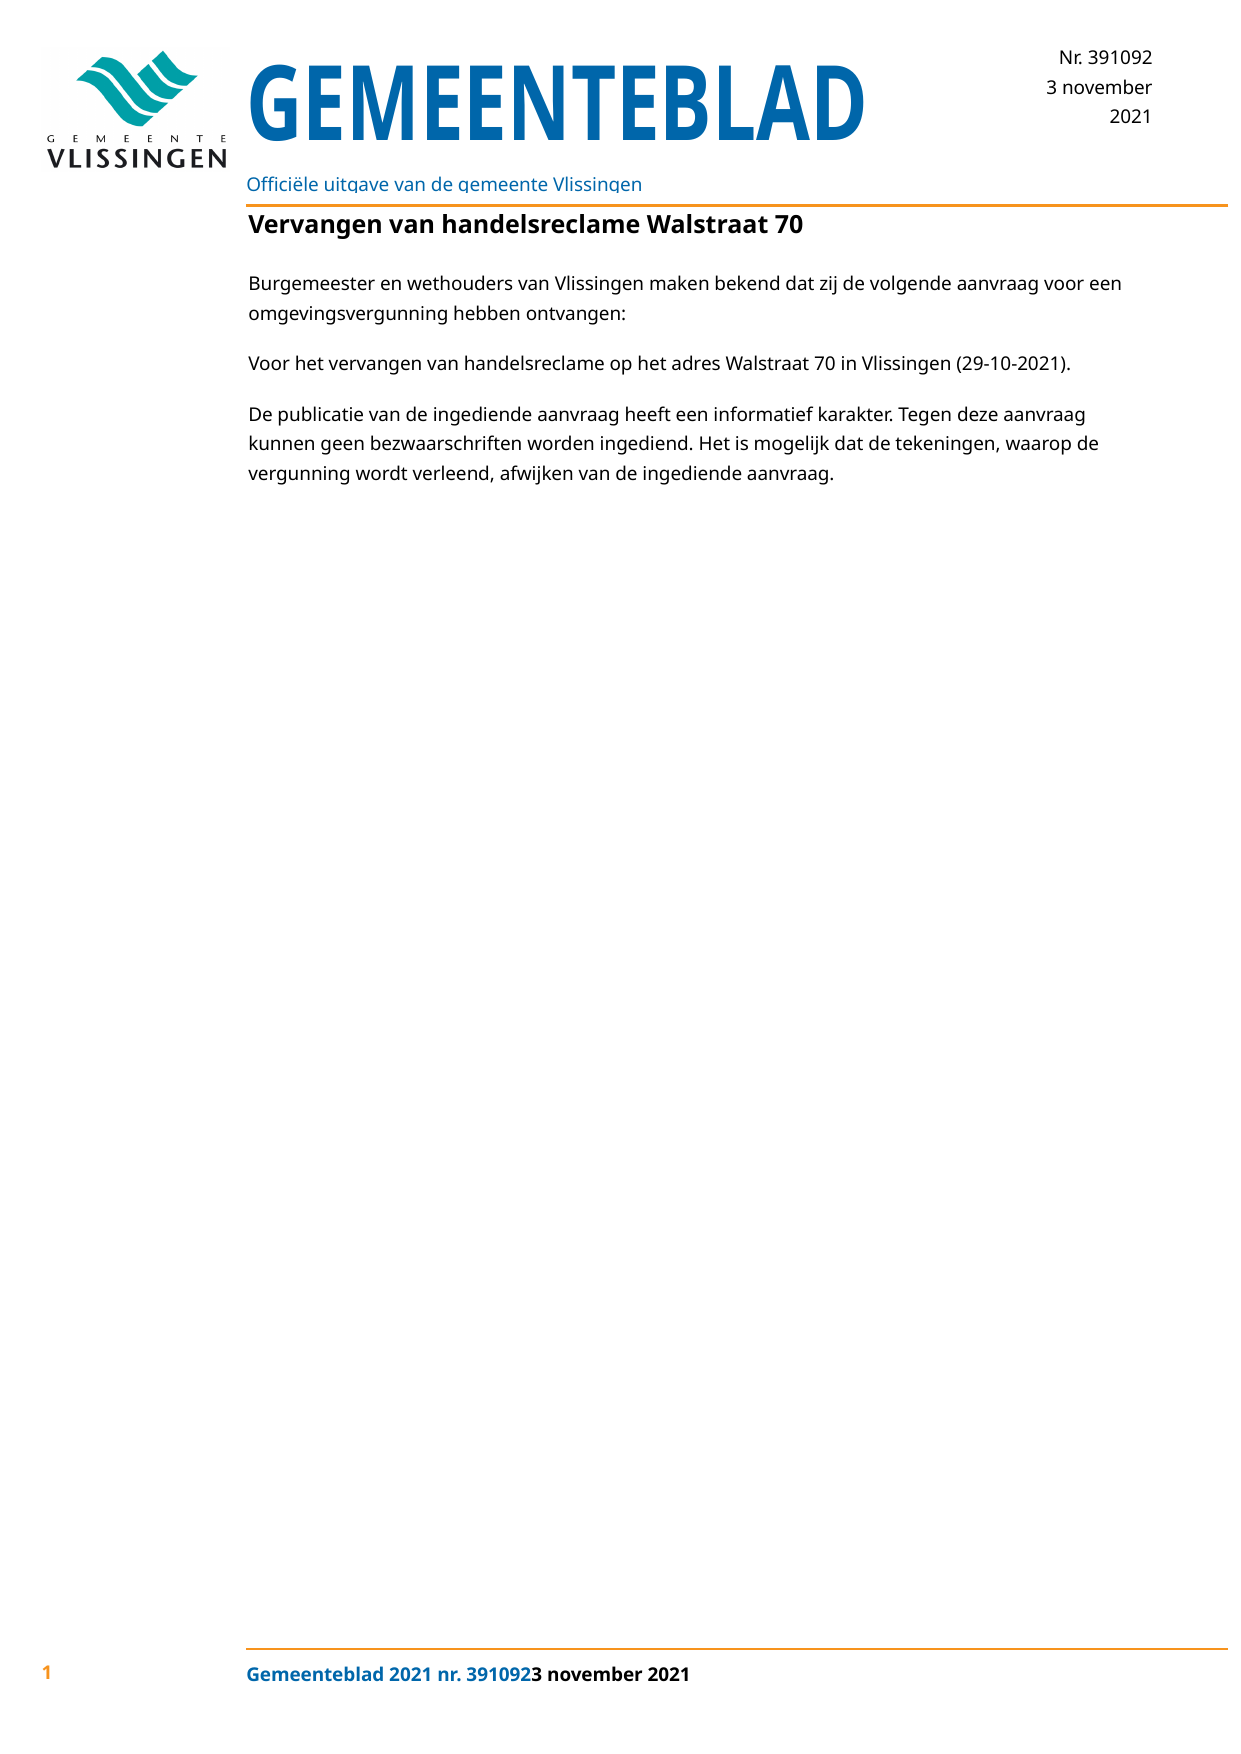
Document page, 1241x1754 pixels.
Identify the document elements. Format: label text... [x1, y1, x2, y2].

text Voor het vervangen van handelsreclame op het adres Walstraat 70 in Vlissingen (29-10-2021). [248, 350, 1152, 376]
text Burgemeester en wethouders van Vlissingen maken bekend dat zij de volgende aanvraag voor een omgevingsvergunning hebben ontvangen: [248, 270, 1152, 326]
picture [41, 47, 231, 172]
text Vervangen van handelsreclame Walstraat 70 [248, 207, 1152, 241]
text De publicatie van de ingediende aanvraag heeft een informatief karakter. Tegen deze aanvraag kunnen geen bezwaarschriften worden ingediend. Het is mogelijk dat de tekeningen, waarop de vergunning wordt verleend, afwijken van de ingediende aanvraag. [248, 401, 1152, 486]
